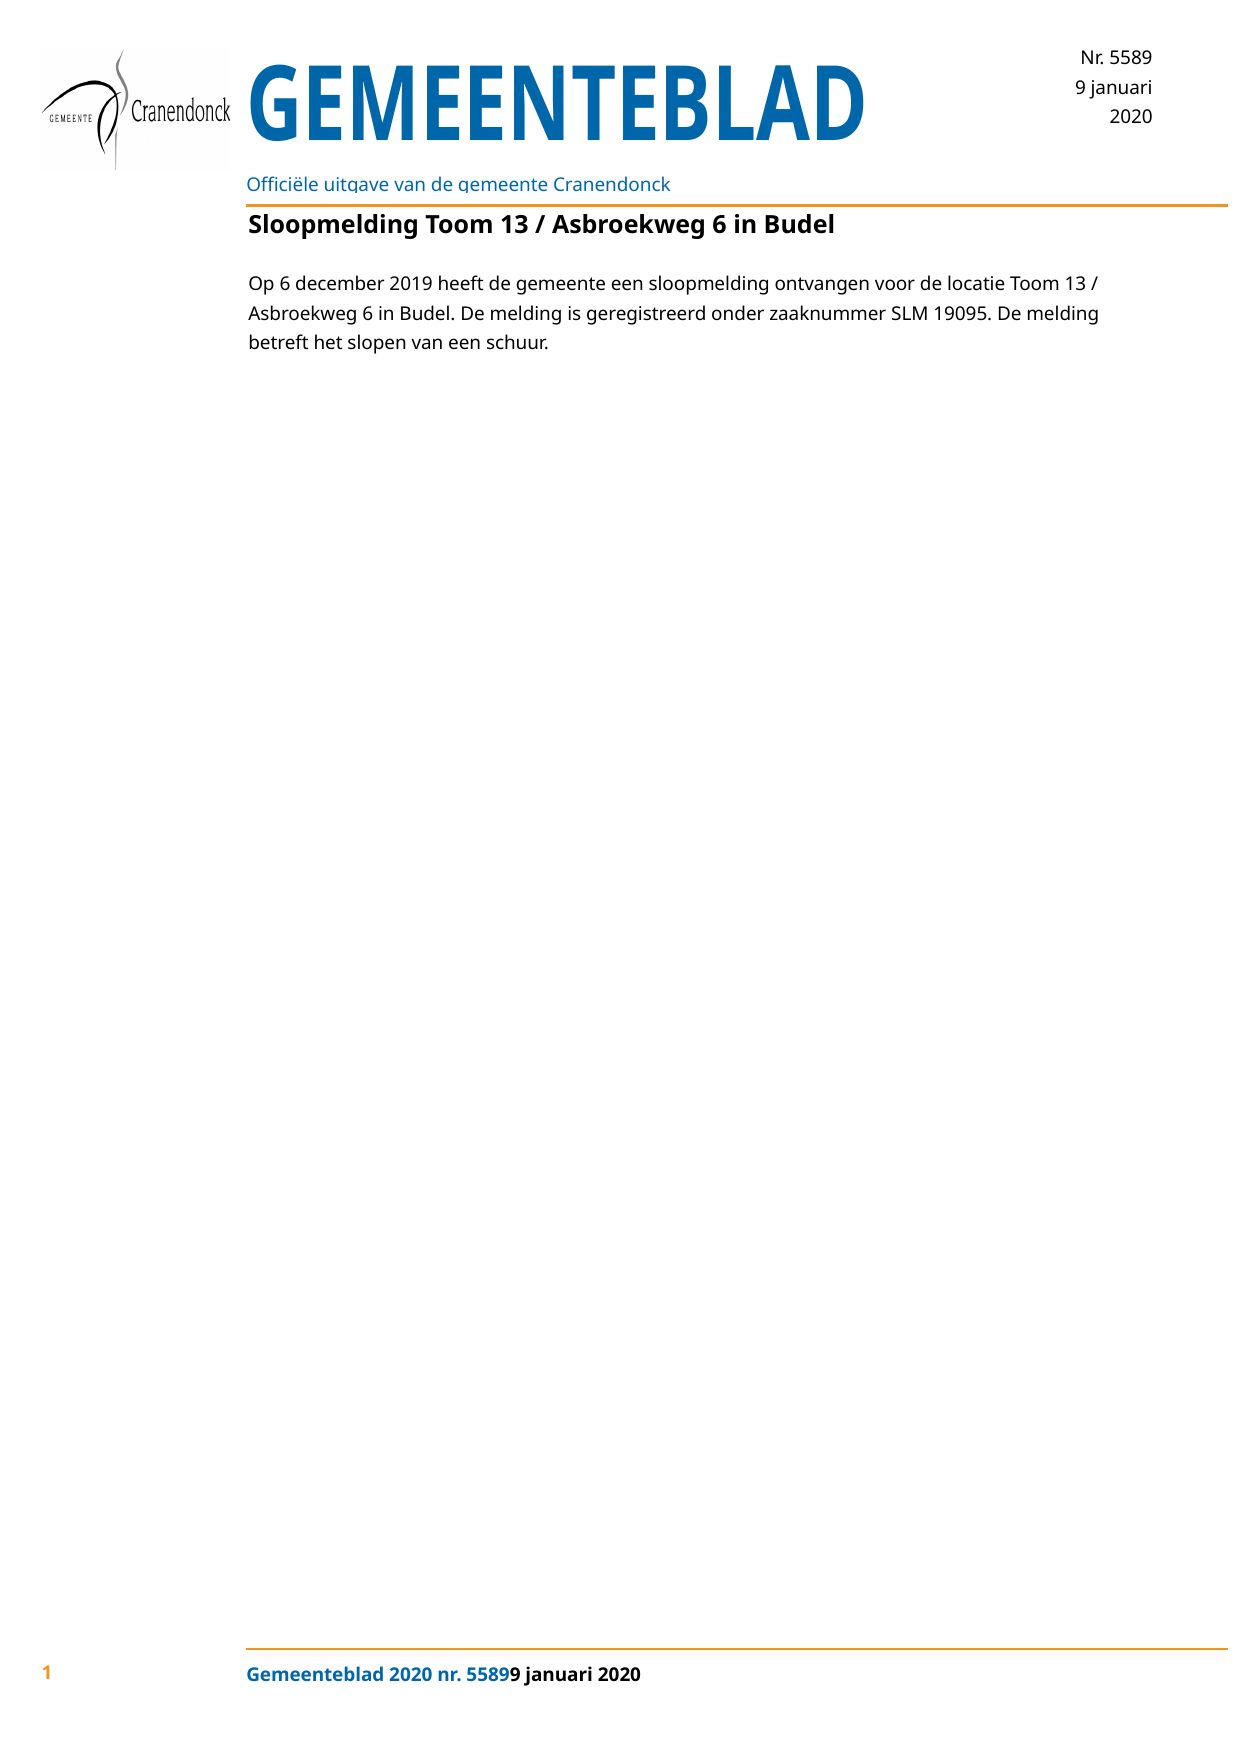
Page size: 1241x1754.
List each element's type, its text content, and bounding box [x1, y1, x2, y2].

text Op 6 december 2019 heeft de gemeente een sloopmelding ontvangen voor de locatie Toom 13 / Asbroekweg 6 in Budel. De melding is geregistreerd onder zaaknummer SLM 19095. De melding betreft het slopen van een schuur. [248, 270, 1152, 355]
picture [41, 47, 231, 172]
text Sloopmelding Toom 13 / Asbroekweg 6 in Budel [248, 207, 1152, 241]
